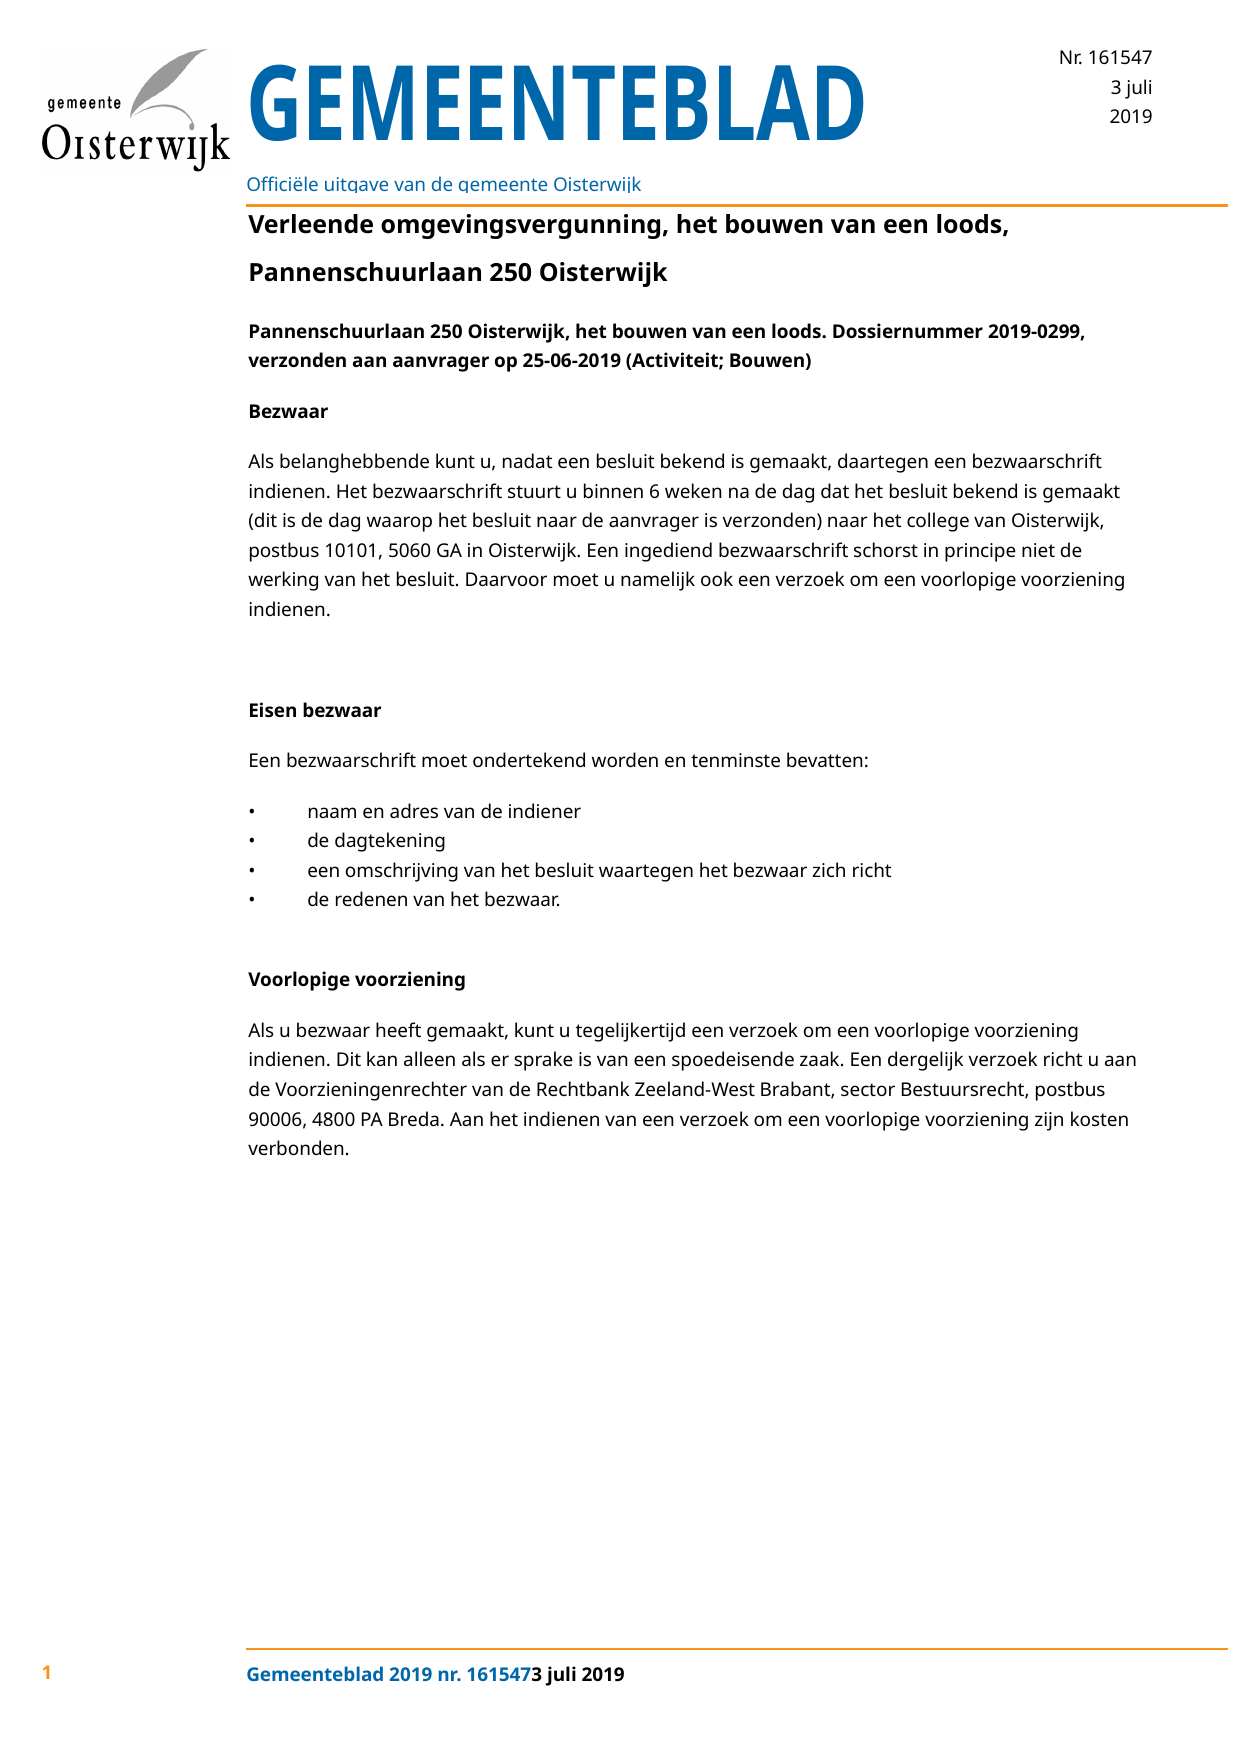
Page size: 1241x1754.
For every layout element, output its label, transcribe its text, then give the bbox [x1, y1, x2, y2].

text Voorlopige voorziening [248, 967, 1152, 992]
list naam en adres van de indiener [248, 798, 1152, 824]
text Eisen bezwaar [248, 697, 1152, 723]
text Als belanghebbende kunt u, nadat een besluit bekend is gemaakt, daartegen een bezwaarschrift indienen. Het bezwaarschrift stuurt u binnen 6 weken na de dag dat het besluit bekend is gemaakt (dit is de dag waarop het besluit naar de aanvrager is verzonden) naar het college van Oisterwijk, postbus 10101, 5060 GA in Oisterwijk. Een ingediend bezwaarschrift schorst in principe niet de werking van het besluit. Daarvoor moet u namelijk ook een verzoek om een voorlopige voorziening indienen. [248, 448, 1152, 622]
list de redenen van het bezwaar. [248, 887, 1152, 912]
text Pannenschuurlaan 250 Oisterwijk, het bouwen van een loods. Dossiernummer 2019-0299, verzonden aan aanvrager op 25-06-2019 (Activiteit; Bouwen) [248, 318, 1152, 373]
text Bezwaar [248, 398, 1152, 424]
picture [41, 47, 231, 172]
list de dagtekening [248, 827, 1152, 853]
list een omschrijving van het besluit waartegen het bezwaar zich richt [248, 857, 1152, 883]
text Als u bezwaar heeft gemaakt, kunt u tegelijkertijd een verzoek om een voorlopige voorziening indienen. Dit kan alleen als er sprake is van een spoedeisende zaak. Een dergelijk verzoek richt u aan de Voorzieningenrechter van de Rechtbank Zeeland-West Brabant, sector Bestuursrecht, postbus 90006, 4800 PA Breda. Aan het indienen van een verzoek om een voorlopige voorziening zijn kosten verbonden. [248, 1017, 1152, 1161]
text Verleende omgevingsvergunning, het bouwen van een loods, Pannenschuurlaan 250 Oisterwijk [248, 207, 1152, 288]
text Een bezwaarschrift moet ondertekend worden en tenminste bevatten: [248, 747, 1152, 773]
